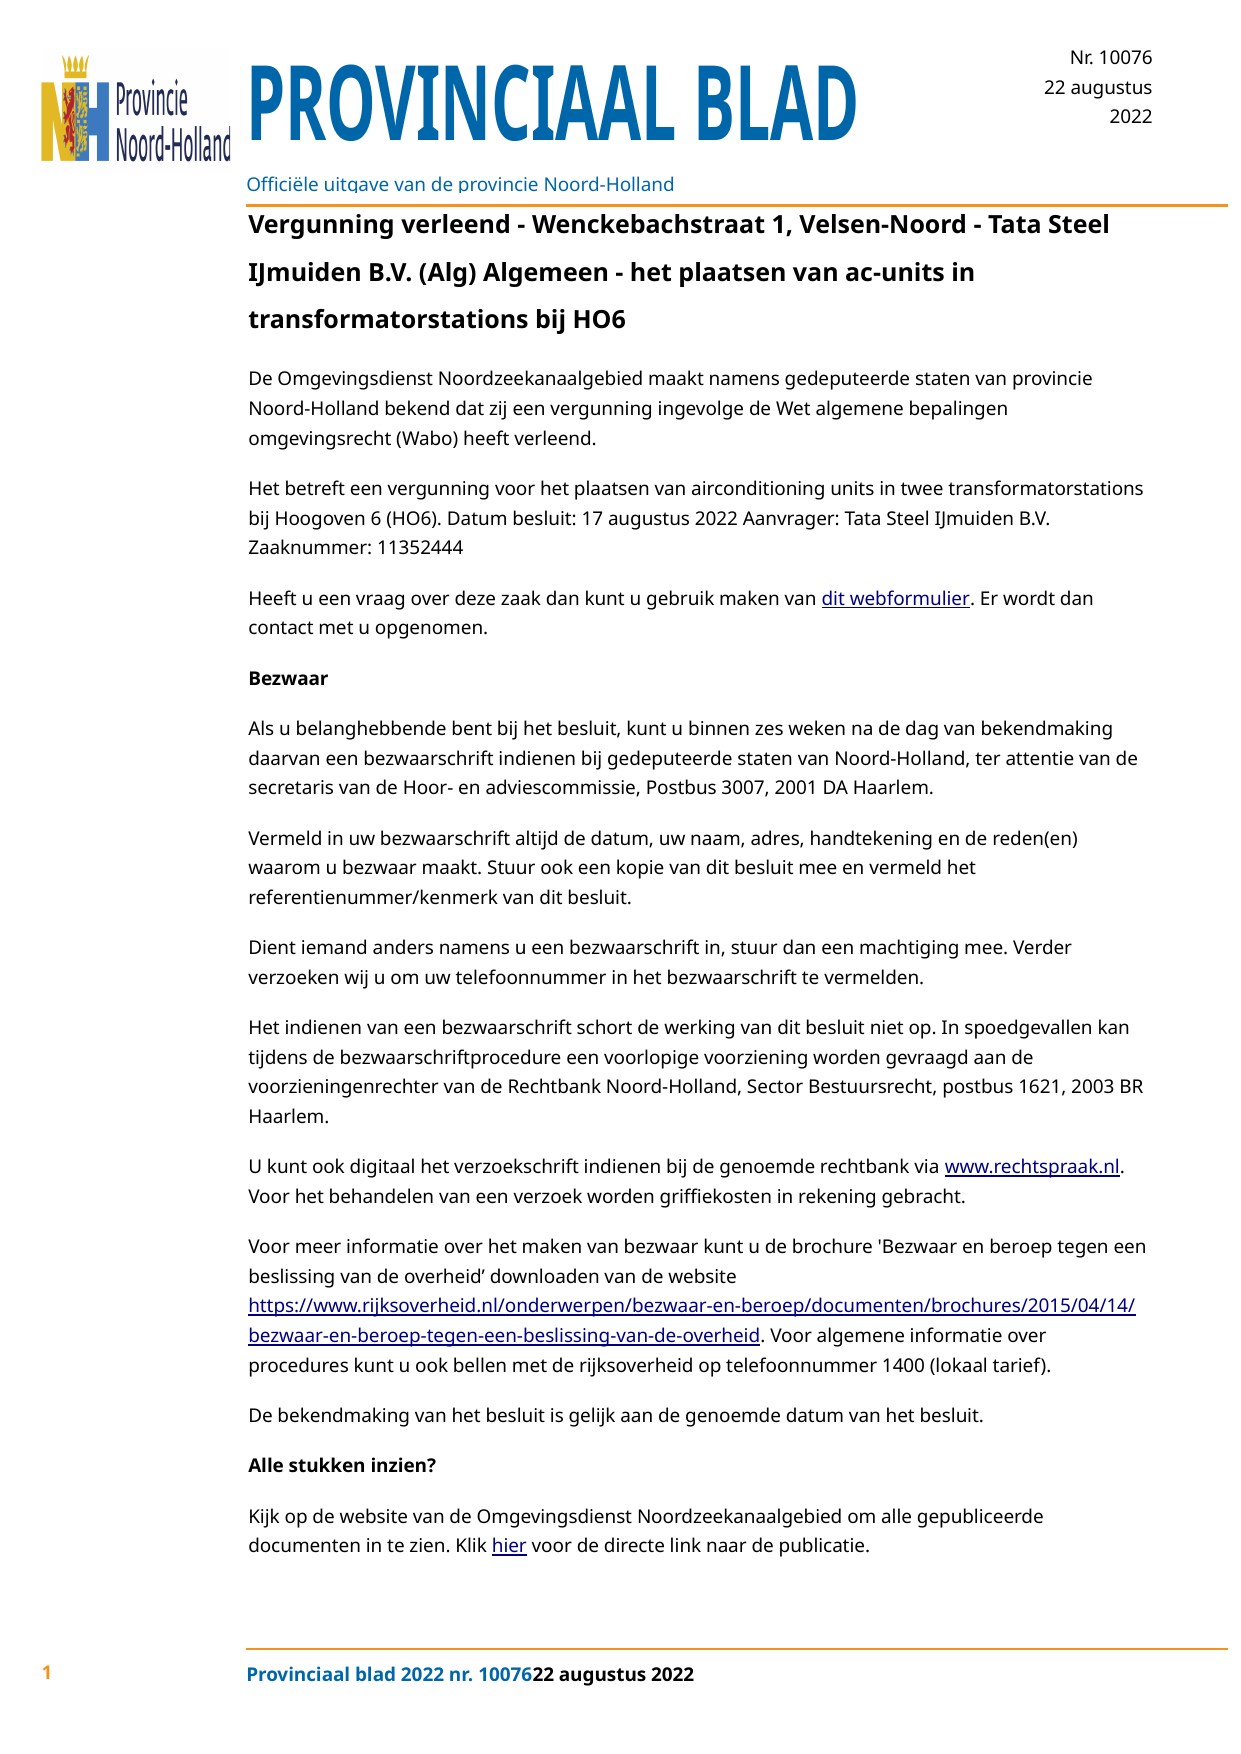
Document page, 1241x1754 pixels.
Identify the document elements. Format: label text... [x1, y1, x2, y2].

text Dient iemand anders namens u een bezwaarschrift in, stuur dan een machtiging mee. Verder verzoeken wij u om uw telefoonnummer in het bezwaarschrift te vermelden. [248, 934, 1152, 989]
text Voor meer informatie over het maken van bezwaar kunt u de brochure 'Bezwaar en beroep tegen een beslissing van de overheid’ downloaden van de website https://www.rijksoverheid.nl/onderwerpen/bezwaar-en-beroep/documenten/brochures/2015/04/14/bezwaar-en-beroep-tegen-een-beslissing-van-de-overheid. Voor algemene informatie over procedures kunt u ook bellen met de rijksoverheid op telefoonnummer 1400 (lokaal tarief). [248, 1233, 1152, 1377]
text U kunt ook digitaal het verzoekschrift indienen bij de genoemde rechtbank via www.rechtspraak.nl. Voor het behandelen van een verzoek worden griffiekosten in rekening gebracht. [248, 1153, 1152, 1209]
text Het betreft een vergunning voor het plaatsen van airconditioning units in twee transformatorstations bij Hoogoven 6 (HO6). Datum besluit: 17 augustus 2022 Aanvrager: Tata Steel IJmuiden B.V. Zaaknummer: 11352444 [248, 475, 1152, 560]
text Bezwaar [248, 665, 1152, 690]
text Heeft u een vraag over deze zaak dan kunt u gebruik maken van dit webformulier. Er wordt dan contact met u opgenomen. [248, 585, 1152, 640]
text Kijk op de website van de Omgevingsdienst Noordzeekanaalgebied om alle gepubliceerde documenten in te zien. Klik hier voor de directe link naar de publicatie. [248, 1503, 1152, 1558]
text Vermeld in uw bezwaarschrift altijd de datum, uw naam, adres, handtekening en de reden(en) waarom u bezwaar maakt. Stuur ook een kopie van dit besluit mee en vermeld het referentienummer/kenmerk van dit besluit. [248, 825, 1152, 909]
text Vergunning verleend - Wenckebachstraat 1, Velsen-Noord - Tata Steel IJmuiden B.V. (Alg) Algemeen - het plaatsen van ac-units in transformatorstations bij HO6 [248, 207, 1152, 336]
text Alle stukken inzien? [248, 1453, 1152, 1478]
text Het indienen van een bezwaarschrift schort de werking van dit besluit niet op. In spoedgevallen kan tijdens de bezwaarschriftprocedure een voorlopige voorziening worden gevraagd aan de voorzieningenrechter van de Rechtbank Noord-Holland, Sector Bestuursrecht, postbus 1621, 2003 BR Haarlem. [248, 1014, 1152, 1129]
picture [41, 47, 231, 172]
text De bekendmaking van het besluit is gelijk aan de genoemde datum van het besluit. [248, 1402, 1152, 1428]
text Als u belanghebbende bent bij het besluit, kunt u binnen zes weken na de dag van bekendmaking daarvan een bezwaarschrift indienen bij gedeputeerde staten van Noord-Holland, ter attentie van de secretaris van de Hoor- en adviescommissie, Postbus 3007, 2001 DA Haarlem. [248, 715, 1152, 800]
text De Omgevingsdienst Noordzeekanaalgebied maakt namens gedeputeerde staten van provincie Noord-Holland bekend dat zij een vergunning ingevolge de Wet algemene bepalingen omgevingsrecht (Wabo) heeft verleend. [248, 366, 1152, 450]
